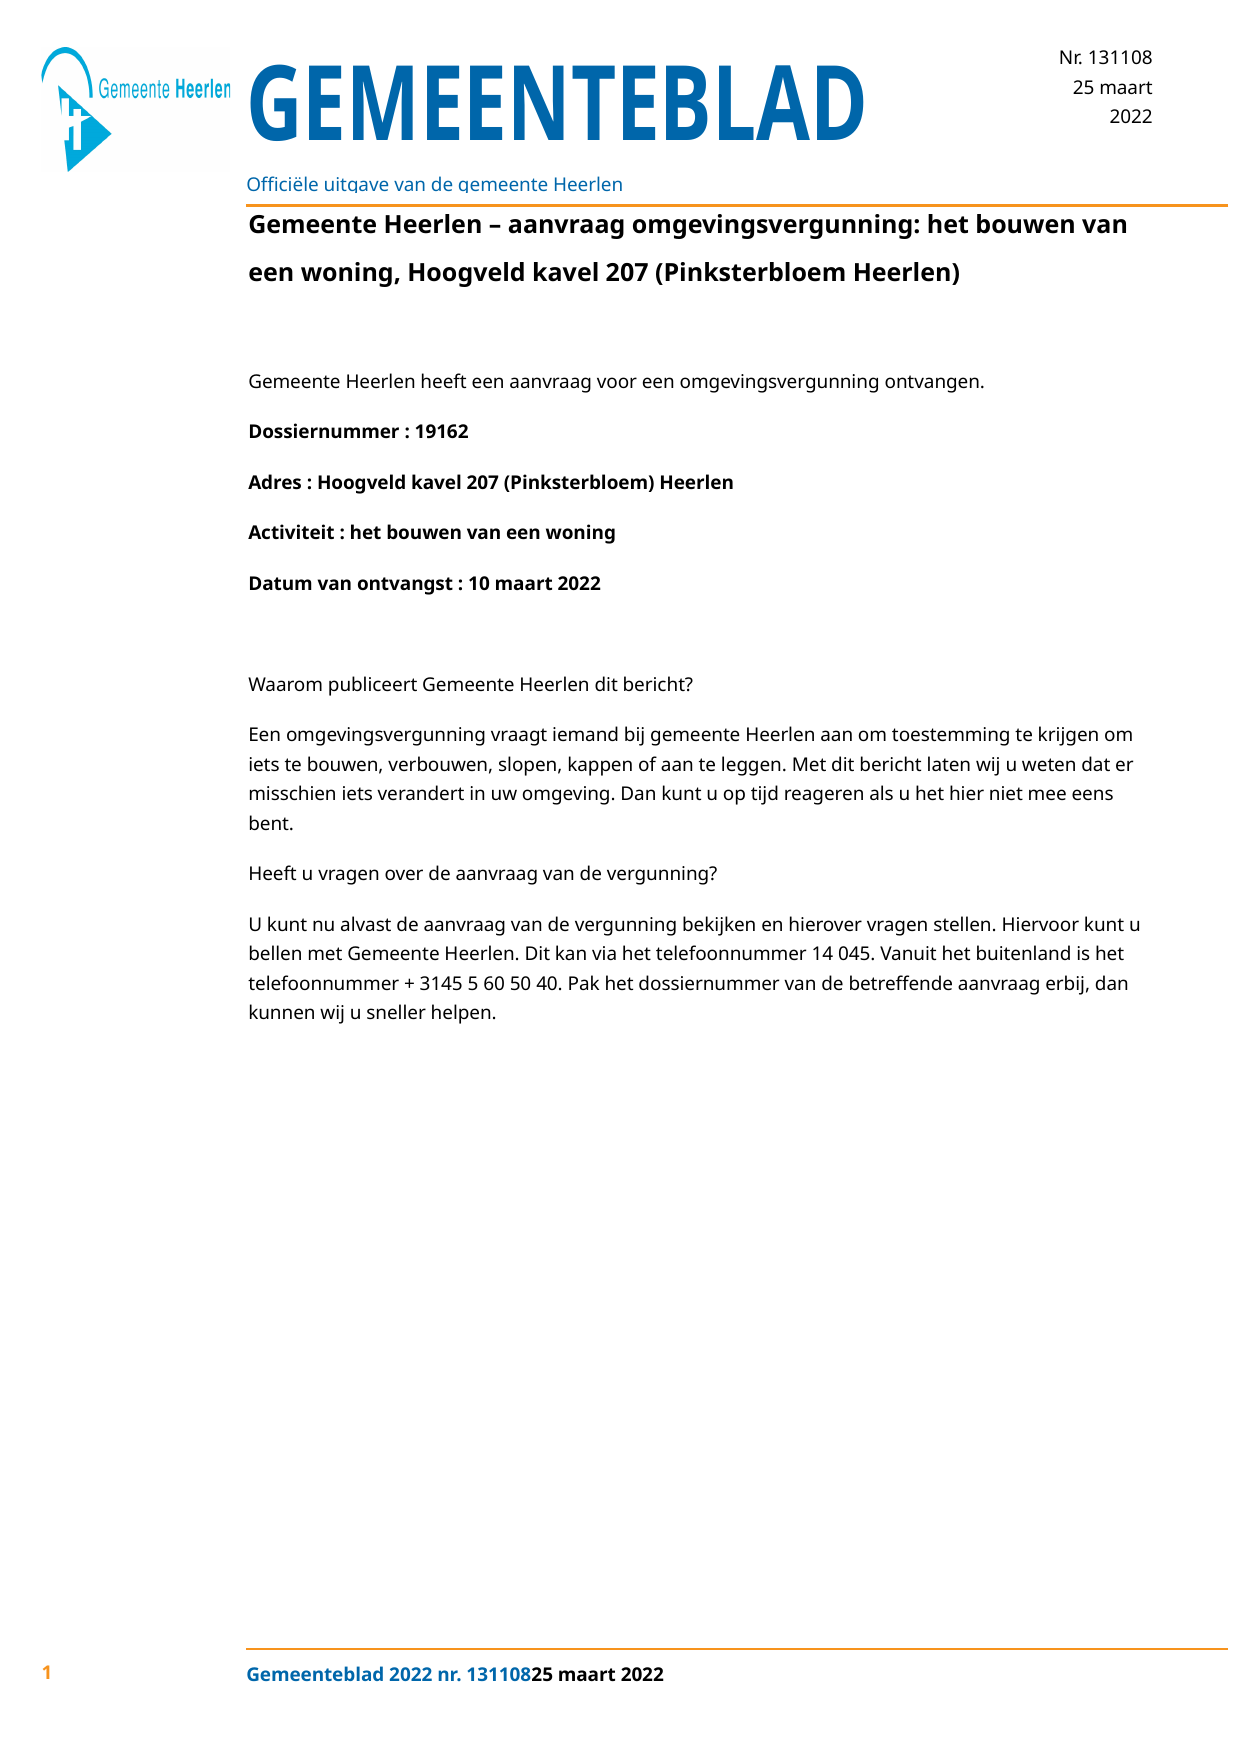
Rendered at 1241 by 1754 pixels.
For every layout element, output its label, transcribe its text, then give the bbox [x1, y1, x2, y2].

text Waarom publiceert Gemeente Heerlen dit bericht? [248, 671, 1152, 697]
picture [41, 47, 231, 172]
text Adres : Hoogveld kavel 207 (Pinksterbloem) Heerlen [248, 469, 1152, 495]
text Heeft u vragen over de aanvraag van de vergunning? [248, 860, 1152, 886]
text Gemeente Heerlen heeft een aanvraag voor een omgevingsvergunning ontvangen. [248, 368, 1152, 394]
text Gemeente Heerlen – aanvraag omgevingsvergunning: het bouwen van een woning, Hoogveld kavel 207 (Pinksterbloem Heerlen) [248, 207, 1152, 288]
picture [41, 47, 59, 70]
text U kunt nu alvast de aanvraag van de vergunning bekijken en hierover vragen stellen. Hiervoor kunt u bellen met Gemeente Heerlen. Dit kan via het telefoonnummer 14 045. Vanuit het buitenland is het telefoonnummer + 3145 5 60 50 40. Pak het dossiernummer van de betreffende aanvraag erbij, dan kunnen wij u sneller helpen. [248, 911, 1152, 1025]
text Activiteit : het bouwen van een woning [248, 519, 1152, 545]
text Dossiernummer : 19162 [248, 419, 1152, 444]
text Een omgevingsvergunning vraagt iemand bij gemeente Heerlen aan om toestemming te krijgen om iets te bouwen, verbouwen, slopen, kappen of aan te leggen. Met dit bericht laten wij u weten dat er misschien iets verandert in uw omgeving. Dan kunt u op tijd reageren als u het hier niet mee eens bent. [248, 721, 1152, 836]
text Datum van ontvangst : 10 maart 2022 [248, 570, 1152, 596]
